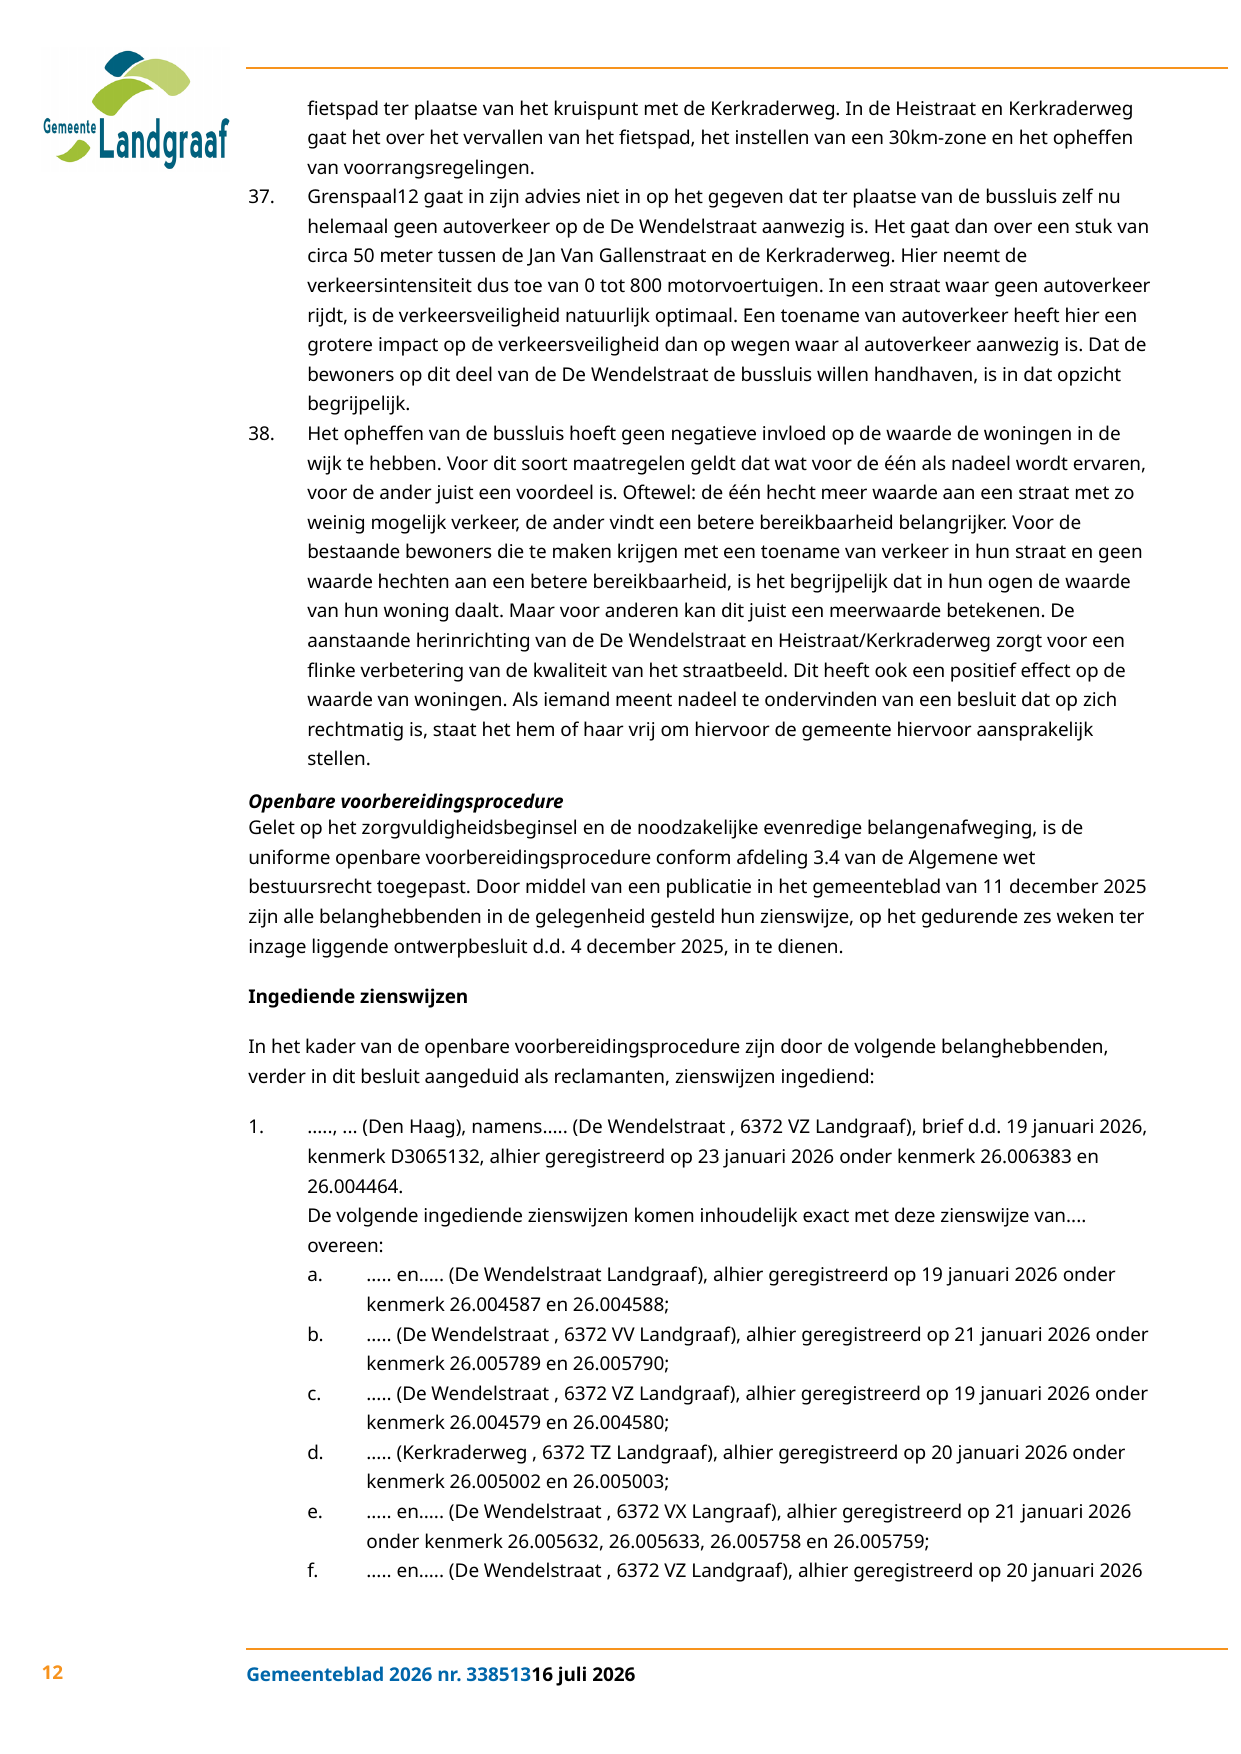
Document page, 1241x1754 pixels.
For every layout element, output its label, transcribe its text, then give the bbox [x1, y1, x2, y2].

list ....., ... (Den Haag), namens..... (De Wendelstraat , 6372 VZ Landgraaf), brief d.d. 19 januari 2026, kenmerk D3065132, alhier geregistreerd op 23 januari 2026 onder kenmerk 26.006383 en 26.004464. [248, 1114, 1152, 1198]
picture [41, 47, 231, 172]
text Gelet op het zorgvuldigheidsbeginsel en de noodzakelijke evenredige belangenafweging, is de uniforme openbare voorbereidingsprocedure conform afdeling 3.4 van de Algemene wet bestuursrecht toegepast. Door middel van een publicatie in het gemeenteblad van 11 december 2025 zijn alle belanghebbenden in de gelegenheid gesteld hun zienswijze, op het gedurende zes weken ter inzage liggende ontwerpbesluit d.d. 4 december 2025, in te dienen. [248, 814, 1152, 958]
list ..... en..... (De Wendelstraat Landgraaf), alhier geregistreerd op 19 januari 2026 onder kenmerk 26.004587 en 26.004588; [307, 1262, 1152, 1317]
list Het opheffen van de bussluis hoeft geen negatieve invloed op de waarde de woningen in de wijk te hebben. Voor dit soort maatregelen geldt dat wat voor de één als nadeel wordt ervaren, voor de ander juist een voordeel is. Oftewel: de één hecht meer waarde aan een straat met zo weinig mogelijk verkeer, de ander vindt een betere bereikbaarheid belangrijker. Voor de bestaande bewoners die te maken krijgen met een toename van verkeer in hun straat en geen waarde hechten aan een betere bereikbaarheid, is het begrijpelijk dat in hun ogen de waarde van hun woning daalt. Maar voor anderen kan dit juist een meerwaarde betekenen. De aanstaande herinrichting van de De Wendelstraat en Heistraat/Kerkraderweg zorgt voor een flinke verbetering van de kwaliteit van het straatbeeld. Dit heeft ook een positief effect op de waarde van woningen. Als iemand meent nadeel te ondervinden van een besluit dat op zich rechtmatig is, staat het hem of haar vrij om hiervoor de gemeente hiervoor aansprakelijk stellen. [248, 420, 1152, 771]
list fietspad ter plaatse van het kruispunt met de Kerkraderweg. In de Heistraat en Kerkraderweg gaat het over het vervallen van het fietspad, het instellen van een 30km-zone en het opheffen van voorrangsregelingen. [248, 95, 1152, 180]
text Ingediende zienswijzen [248, 983, 1152, 1009]
text In het kader van de openbare voorbereidingsprocedure zijn door de volgende belanghebbenden, verder in dit besluit aangeduid als reclamanten, zienswijzen ingediend: [248, 1034, 1152, 1089]
list ..... (De Wendelstraat , 6372 VZ Landgraaf), alhier geregistreerd op 19 januari 2026 onder kenmerk 26.004579 en 26.004580; [307, 1380, 1152, 1435]
list ..... (De Wendelstraat , 6372 VV Landgraaf), alhier geregistreerd op 21 januari 2026 onder kenmerk 26.005789 en 26.005790; [307, 1321, 1152, 1376]
list ..... en..... (De Wendelstraat , 6372 VX Langraaf), alhier geregistreerd op 21 januari 2026 onder kenmerk 26.005632, 26.005633, 26.005758 en 26.005759; [307, 1498, 1152, 1553]
text Openbare voorbereidingsprocedure [248, 789, 1152, 814]
list De volgende ingediende zienswijzen komen inhoudelijk exact met deze zienswijze van.... overeen: [248, 1202, 1152, 1258]
list Grenspaal12 gaat in zijn advies niet in op het gegeven dat ter plaatse van de bussluis zelf nu helemaal geen autoverkeer op de De Wendelstraat aanwezig is. Het gaat dan over een stuk van circa 50 meter tussen de Jan Van Gallenstraat en de Kerkraderweg. Hier neemt de verkeersintensiteit dus toe van 0 tot 800 motorvoertuigen. In een straat waar geen autoverkeer rijdt, is de verkeersveiligheid natuurlijk optimaal. Een toename van autoverkeer heeft hier een grotere impact op de verkeersveiligheid dan op wegen waar al autoverkeer aanwezig is. Dat de bewoners op dit deel van de De Wendelstraat de bussluis willen handhaven, is in dat opzicht begrijpelijk. [248, 183, 1152, 416]
list ..... (Kerkraderweg , 6372 TZ Landgraaf), alhier geregistreerd op 20 januari 2026 onder kenmerk 26.005002 en 26.005003; [307, 1439, 1152, 1494]
list ..... en..... (De Wendelstraat , 6372 VZ Landgraaf), alhier geregistreerd op 20 januari 2026 [307, 1557, 1152, 1583]
